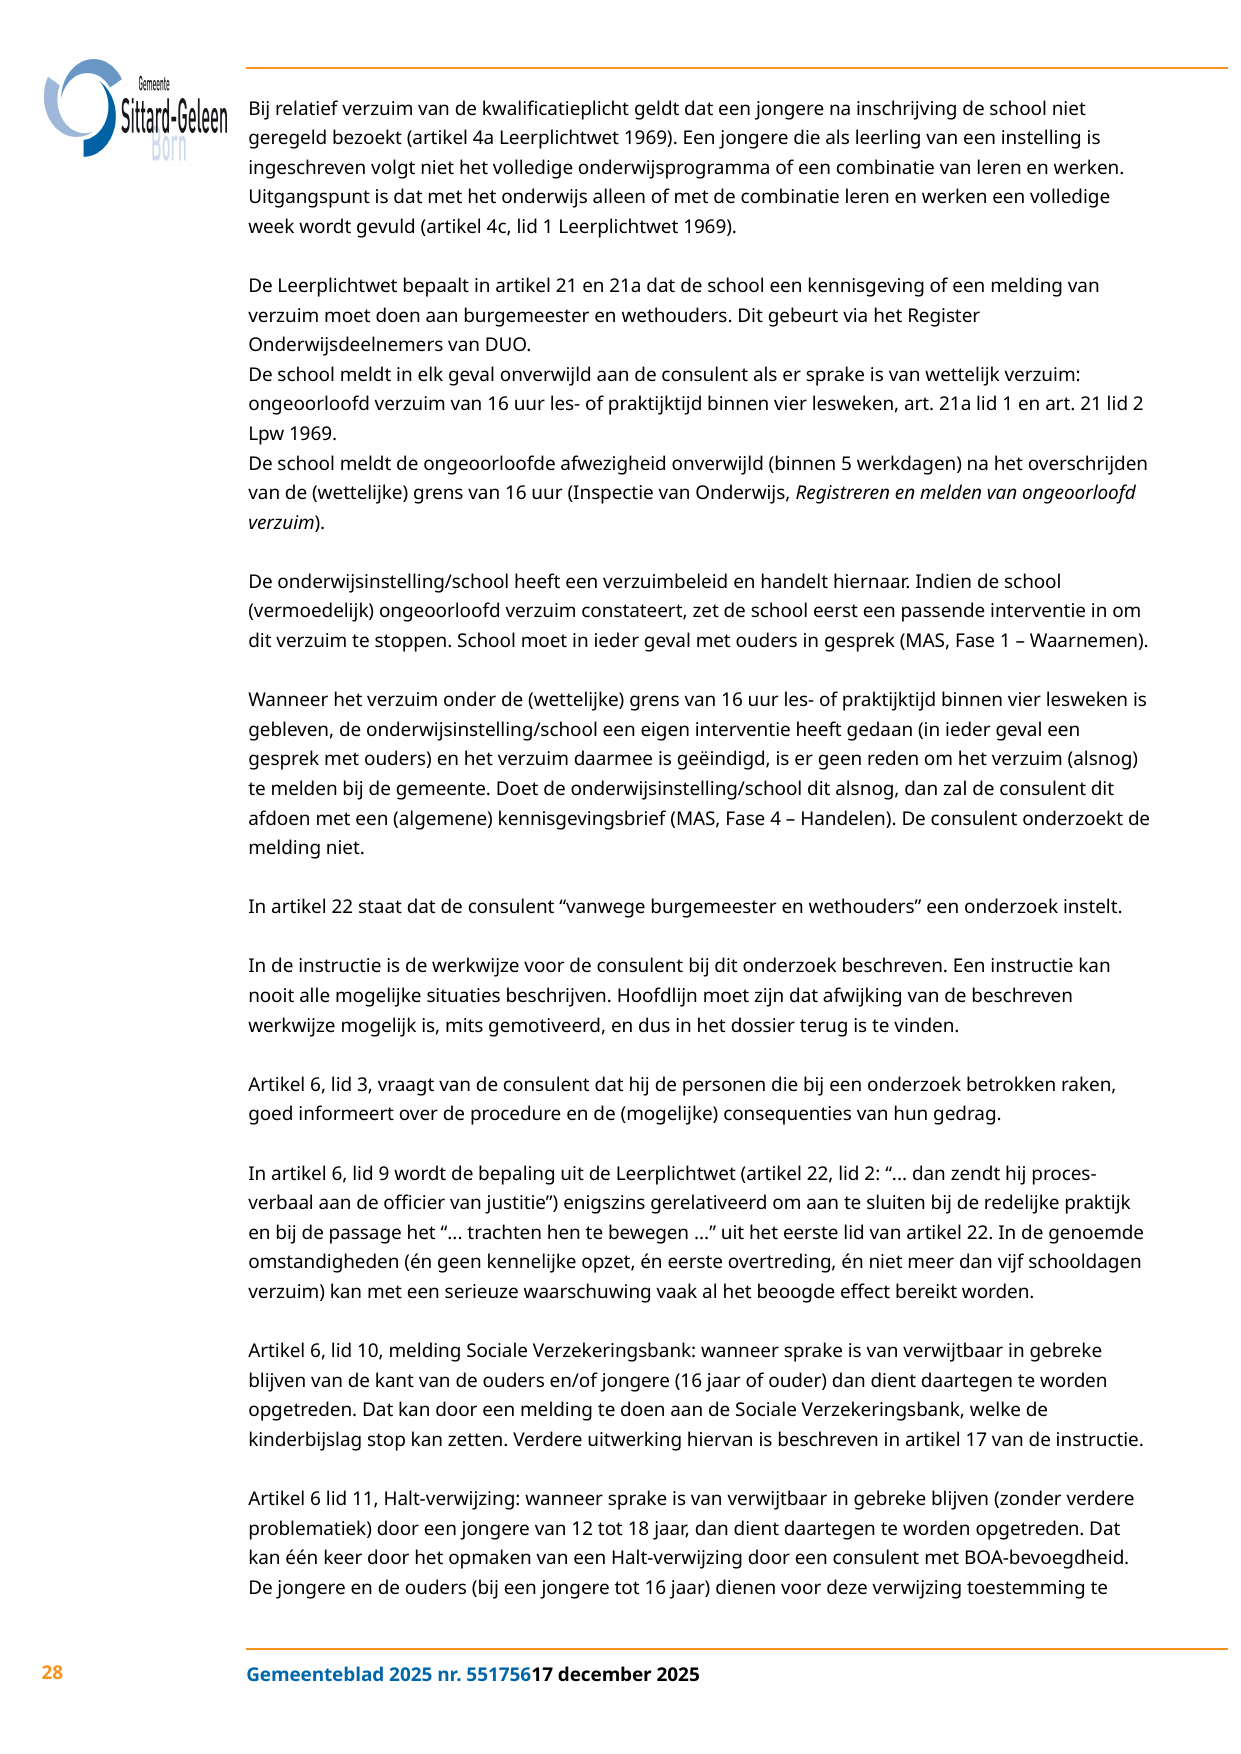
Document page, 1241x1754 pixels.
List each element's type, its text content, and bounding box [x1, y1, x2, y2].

text De onderwijsinstelling/school heeft een verzuimbeleid en handelt hiernaar. Indien de school (vermoedelijk) ongeoorloofd verzuim constateert, zet de school eerst een passende interventie in om dit verzuim te stoppen. School moet in ieder geval met ouders in gesprek (MAS, Fase 1 – Waarnemen). [248, 568, 1152, 653]
text Wanneer het verzuim onder de (wettelijke) grens van 16 uur les- of praktijktijd binnen vier lesweken is gebleven, de onderwijsinstelling/school een eigen interventie heeft gedaan (in ieder geval een gesprek met ouders) en het verzuim daarmee is geëindigd, is er geen reden om het verzuim (alsnog) te melden bij de gemeente. Doet de onderwijsinstelling/school dit alsnog, dan zal de consulent dit afdoen met een (algemene) kennisgevingsbrief (MAS, Fase 4 – Handelen). De consulent onderzoekt de melding niet. [248, 686, 1152, 860]
text Artikel 6 lid 11, Halt-verwijzing: wanneer sprake is van verwijtbaar in gebreke blijven (zonder verdere problematiek) door een jongere van 12 tot 18 jaar, dan dient daartegen te worden opgetreden. Dat kan één keer door het opmaken van een Halt-verwijzing door een consulent met BOA-bevoegdheid. De jongere en de ouders (bij een jongere tot 16 jaar) dienen voor deze verwijzing toestemming te [248, 1485, 1152, 1600]
text Artikel 6, lid 3, vraagt van de consulent dat hij de personen die bij een onderzoek betrokken raken, goed informeert over de procedure en de (mogelijke) consequenties van hun gedrag. [248, 1071, 1152, 1126]
text In artikel 6, lid 9 wordt de bepaling uit de Leerplichtwet (artikel 22, lid 2: “... dan zendt hij proces-verbaal aan de officier van justitie”) enigszins gerelativeerd om aan te sluiten bij de redelijke praktijk en bij de passage het “... trachten hen te bewegen ...” uit het eerste lid van artikel 22. In de genoemde omstandigheden (én geen kennelijke opzet, én eerste overtreding, én niet meer dan vijf schooldagen verzuim) kan met een serieuze waarschuwing vaak al het beoogde effect bereikt worden. [248, 1160, 1152, 1304]
text In de instructie is de werkwijze voor de consulent bij dit onderzoek beschreven. Een instructie kan nooit alle mogelijke situaties beschrijven. Hoofdlijn moet zijn dat afwijking van de beschreven werkwijze mogelijk is, mits gemotiveerd, en dus in het dossier terug is te vinden. [248, 953, 1152, 1038]
text In artikel 22 staat dat de consulent “vanwege burgemeester en wethouders” een onderzoek instelt. [248, 893, 1152, 919]
text Bij relatief verzuim van de kwalificatieplicht geldt dat een jongere na inschrijving de school niet geregeld bezoekt (artikel 4a Leerplichtwet 1969). Een jongere die als leerling van een instelling is ingeschreven volgt niet het volledige onderwijsprogramma of een combinatie van leren en werken. Uitgangspunt is dat met het onderwijs alleen of met de combinatie leren en werken een volledige week wordt gevuld (artikel 4c, lid 1 Leerplichtwet 1969). [248, 95, 1152, 239]
picture [41, 47, 231, 172]
text De Leerplichtwet bepaalt in artikel 21 en 21a dat de school een kennisgeving of een melding van verzuim moet doen aan burgemeester en wethouders. Dit gebeurt via het Register Onderwijsdeelnemers van DUO. [248, 272, 1152, 357]
text Artikel 6, lid 10, melding Sociale Verzekeringsbank: wanneer sprake is van verwijtbaar in gebreke blijven van de kant van de ouders en/of jongere (16 jaar of ouder) dan dient daartegen te worden opgetreden. Dat kan door een melding te doen aan de Sociale Verzekeringsbank, welke de kinderbijslag stop kan zetten. Verdere uitwerking hiervan is beschreven in artikel 17 van de instructie. [248, 1337, 1152, 1452]
text De school meldt de ongeoorloofde afwezigheid onverwijld (binnen 5 werkdagen) na het overschrijden van de (wettelijke) grens van 16 uur (Inspectie van Onderwijs, Registreren en melden van ongeoorloofd verzuim). [248, 450, 1152, 535]
text De school meldt in elk geval onverwijld aan de consulent als er sprake is van wettelijk verzuim: ongeoorloofd verzuim van 16 uur les- of praktijktijd binnen vier lesweken, art. 21a lid 1 en art. 21 lid 2 Lpw 1969. [248, 361, 1152, 446]
